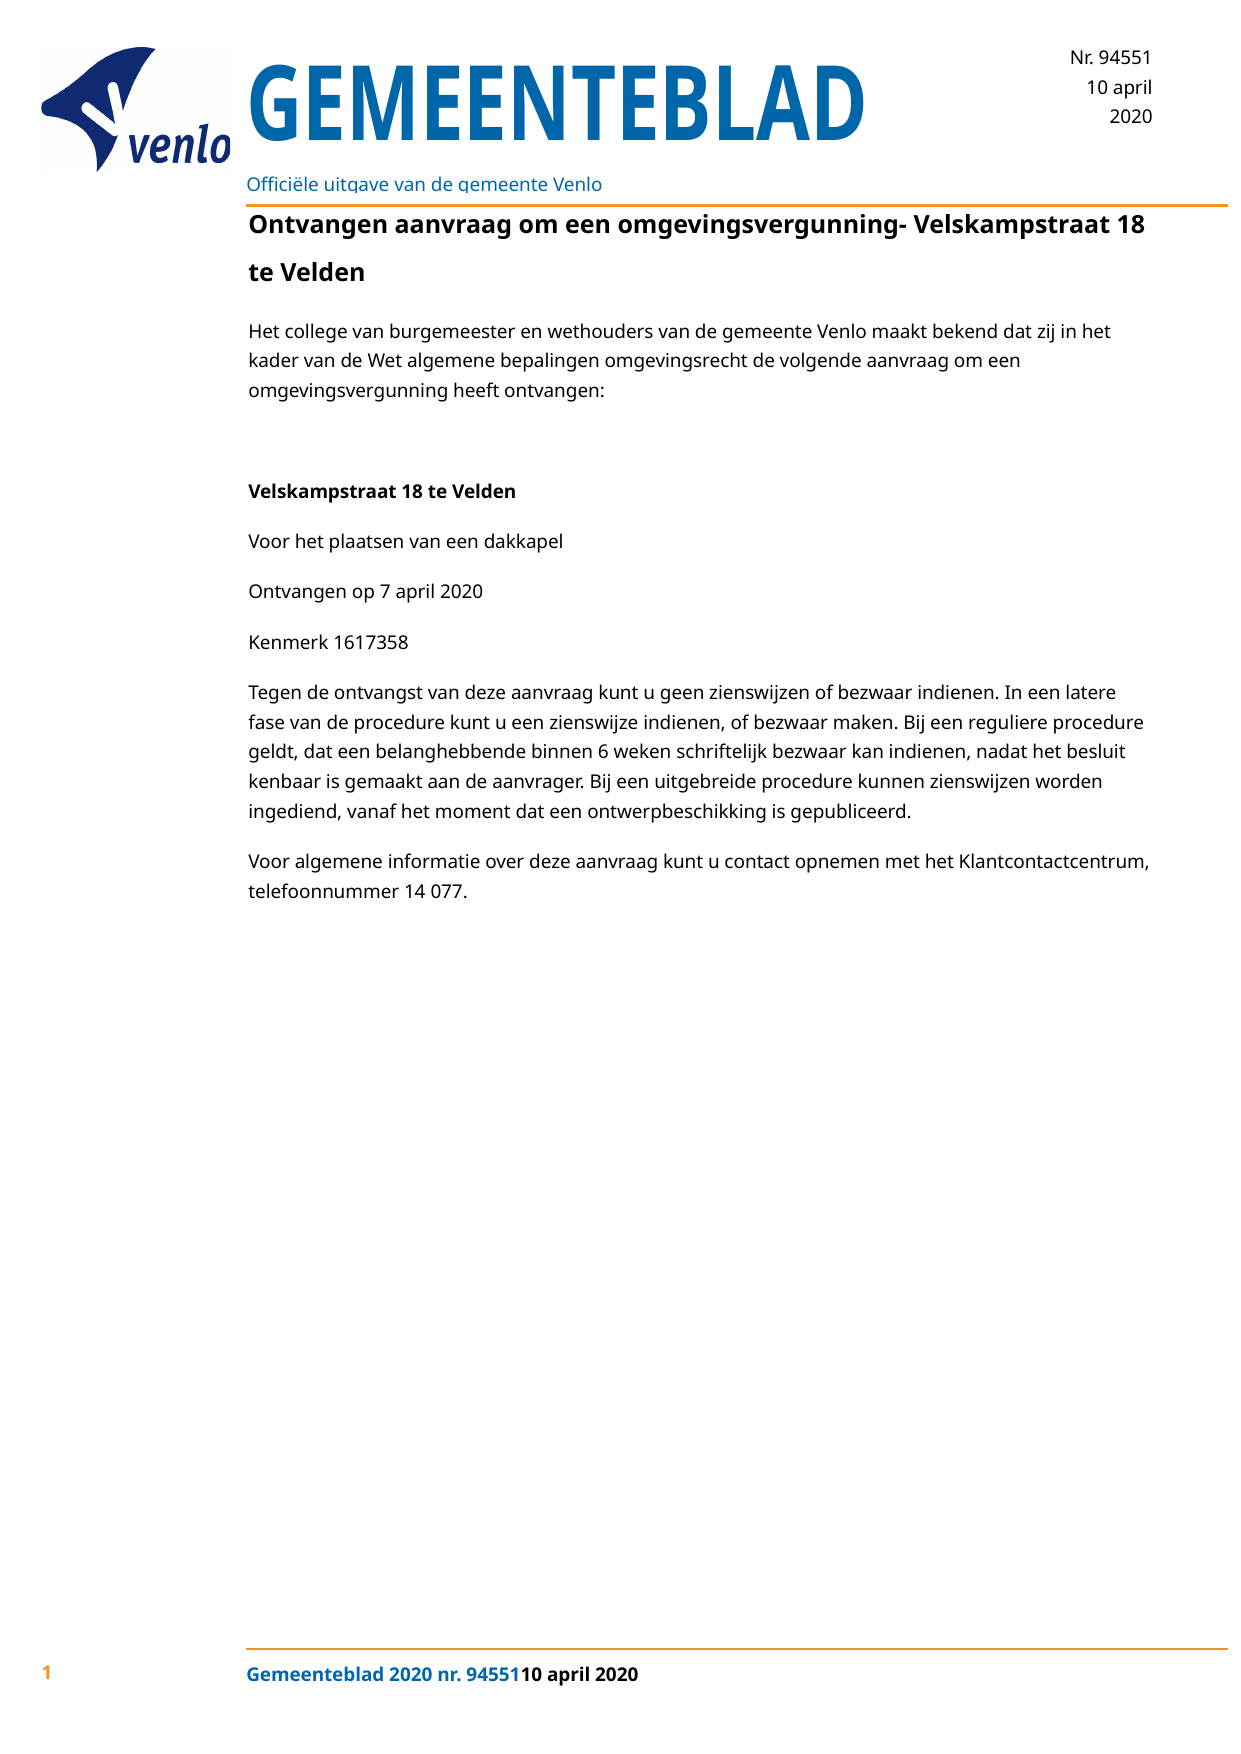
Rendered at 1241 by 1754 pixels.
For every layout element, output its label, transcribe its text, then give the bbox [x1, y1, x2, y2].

text Voor het plaatsen van een dakkapel [248, 528, 1152, 554]
text Ontvangen op 7 april 2020 [248, 579, 1152, 604]
text Het college van burgemeester en wethouders van de gemeente Venlo maakt bekend dat zij in het kader van de Wet algemene bepalingen omgevingsrecht de volgende aanvraag om een omgevingsvergunning heeft ontvangen: [248, 318, 1152, 403]
text Kenmerk 1617358 [248, 629, 1152, 655]
text Velskampstraat 18 te Velden [248, 478, 1152, 504]
picture [41, 47, 231, 172]
text Ontvangen aanvraag om een omgevingsvergunning- Velskampstraat 18 te Velden [248, 207, 1152, 288]
text Voor algemene informatie over deze aanvraag kunt u contact opnemen met het Klantcontactcentrum, telefoonnummer 14 077. [248, 848, 1152, 904]
text Tegen de ontvangst van deze aanvraag kunt u geen zienswijzen of bezwaar indienen. In een latere fase van de procedure kunt u een zienswijze indienen, of bezwaar maken. Bij een reguliere procedure geldt, dat een belanghebbende binnen 6 weken schriftelijk bezwaar kan indienen, nadat het besluit kenbaar is gemaakt aan de aanvrager. Bij een uitgebreide procedure kunnen zienswijzen worden ingediend, vanaf het moment dat een ontwerpbeschikking is gepubliceerd. [248, 679, 1152, 824]
